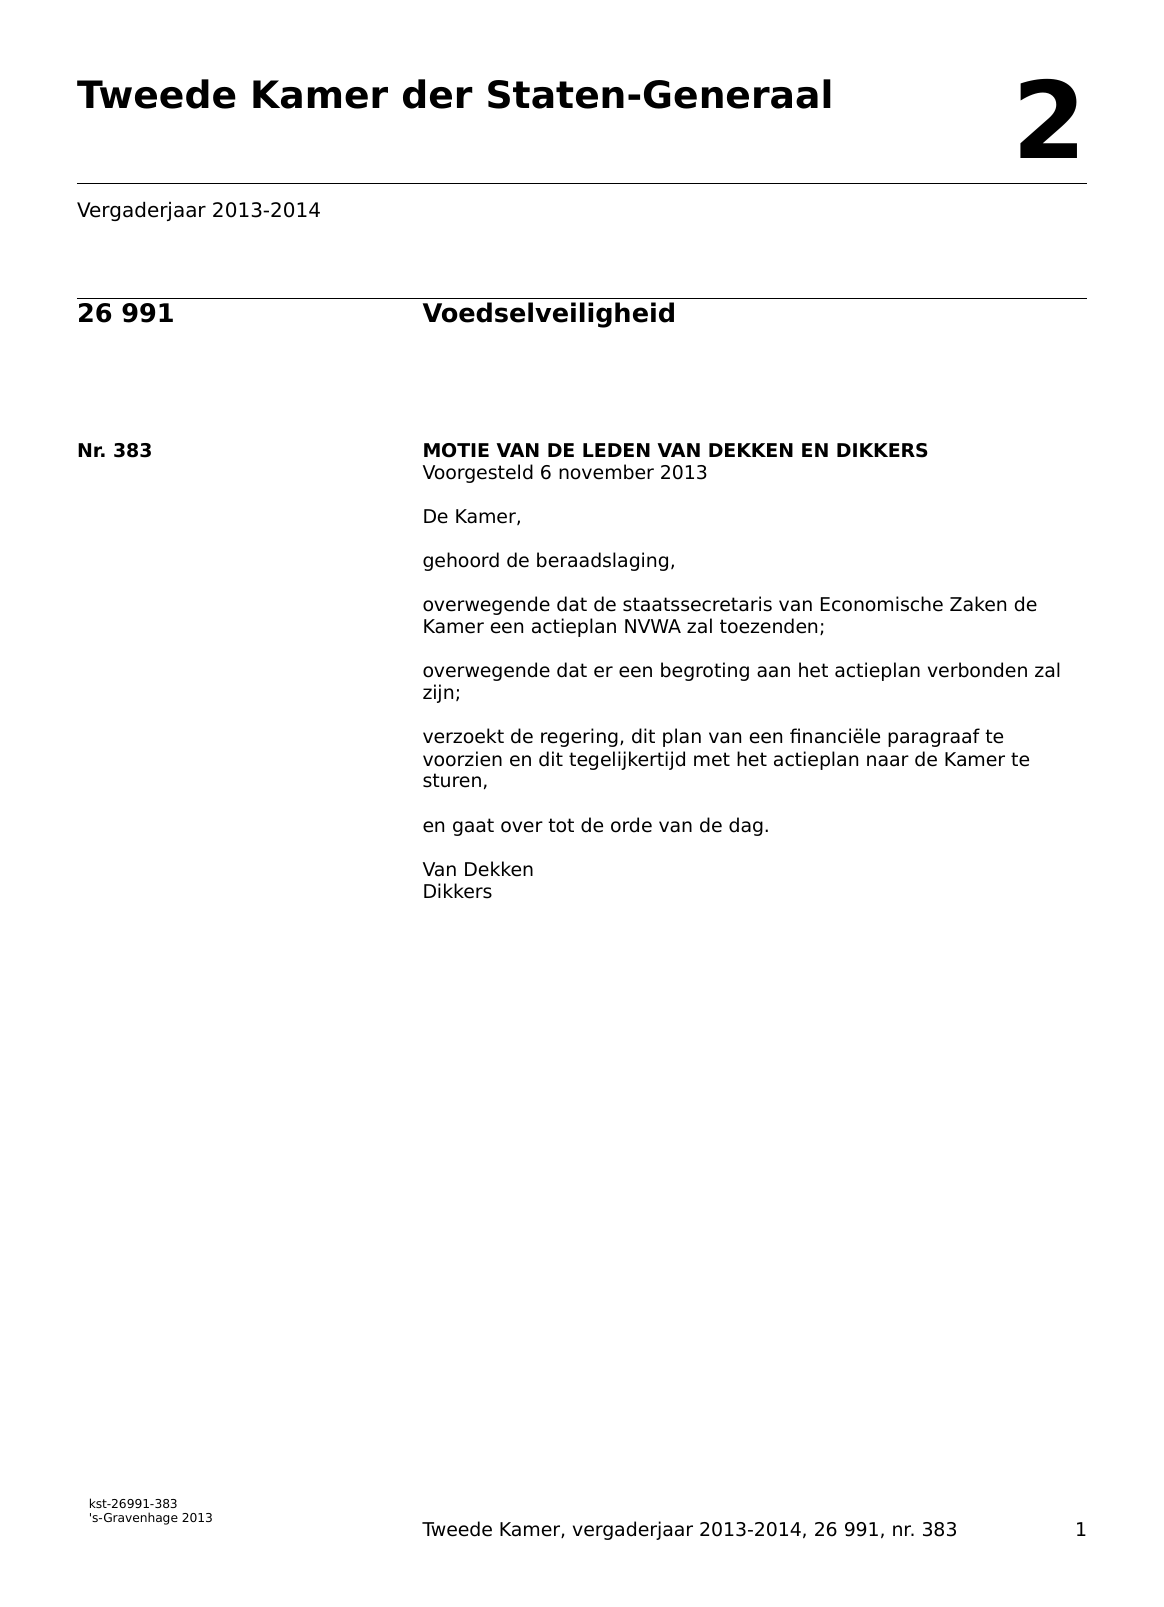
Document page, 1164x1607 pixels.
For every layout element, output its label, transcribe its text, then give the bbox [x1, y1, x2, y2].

table_header Tweede Kamer der Staten-Generaal [77, 59, 886, 183]
text Van Dekken [422, 859, 1087, 881]
text De Kamer, [422, 506, 1087, 528]
text gehoord de beraadslaging, [422, 550, 1087, 572]
text verzoekt de regering, dit plan van een financiële paragraaf te voorzien en dit tegelijkertijd met het actieplan naar de Kamer te sturen, [422, 726, 1087, 792]
text kst-26991-383 [88, 1497, 323, 1511]
text en gaat over tot de orde van de dag. [422, 814, 1087, 837]
text Voorgesteld 6 november 2013 [422, 462, 1087, 484]
subtitle Nr. 383 MOTIE VAN DE LEDEN VAN DEKKEN EN DIKKERS [77, 440, 1087, 462]
text overwegende dat er een begroting aan het actieplan verbonden zal zijn; [422, 660, 1087, 704]
text Dikkers [422, 881, 1087, 903]
text overwegende dat de staatssecretaris van Economische Zaken de Kamer een actieplan NVWA zal toezenden; [422, 594, 1087, 638]
table_cell Vergaderjaar 2013-2014 [77, 184, 1087, 298]
subtitle 26 991 Voedselveiligheid [77, 299, 1087, 329]
table_header 2 [886, 59, 1087, 183]
text 's-Gravenhage 2013 [88, 1511, 323, 1525]
